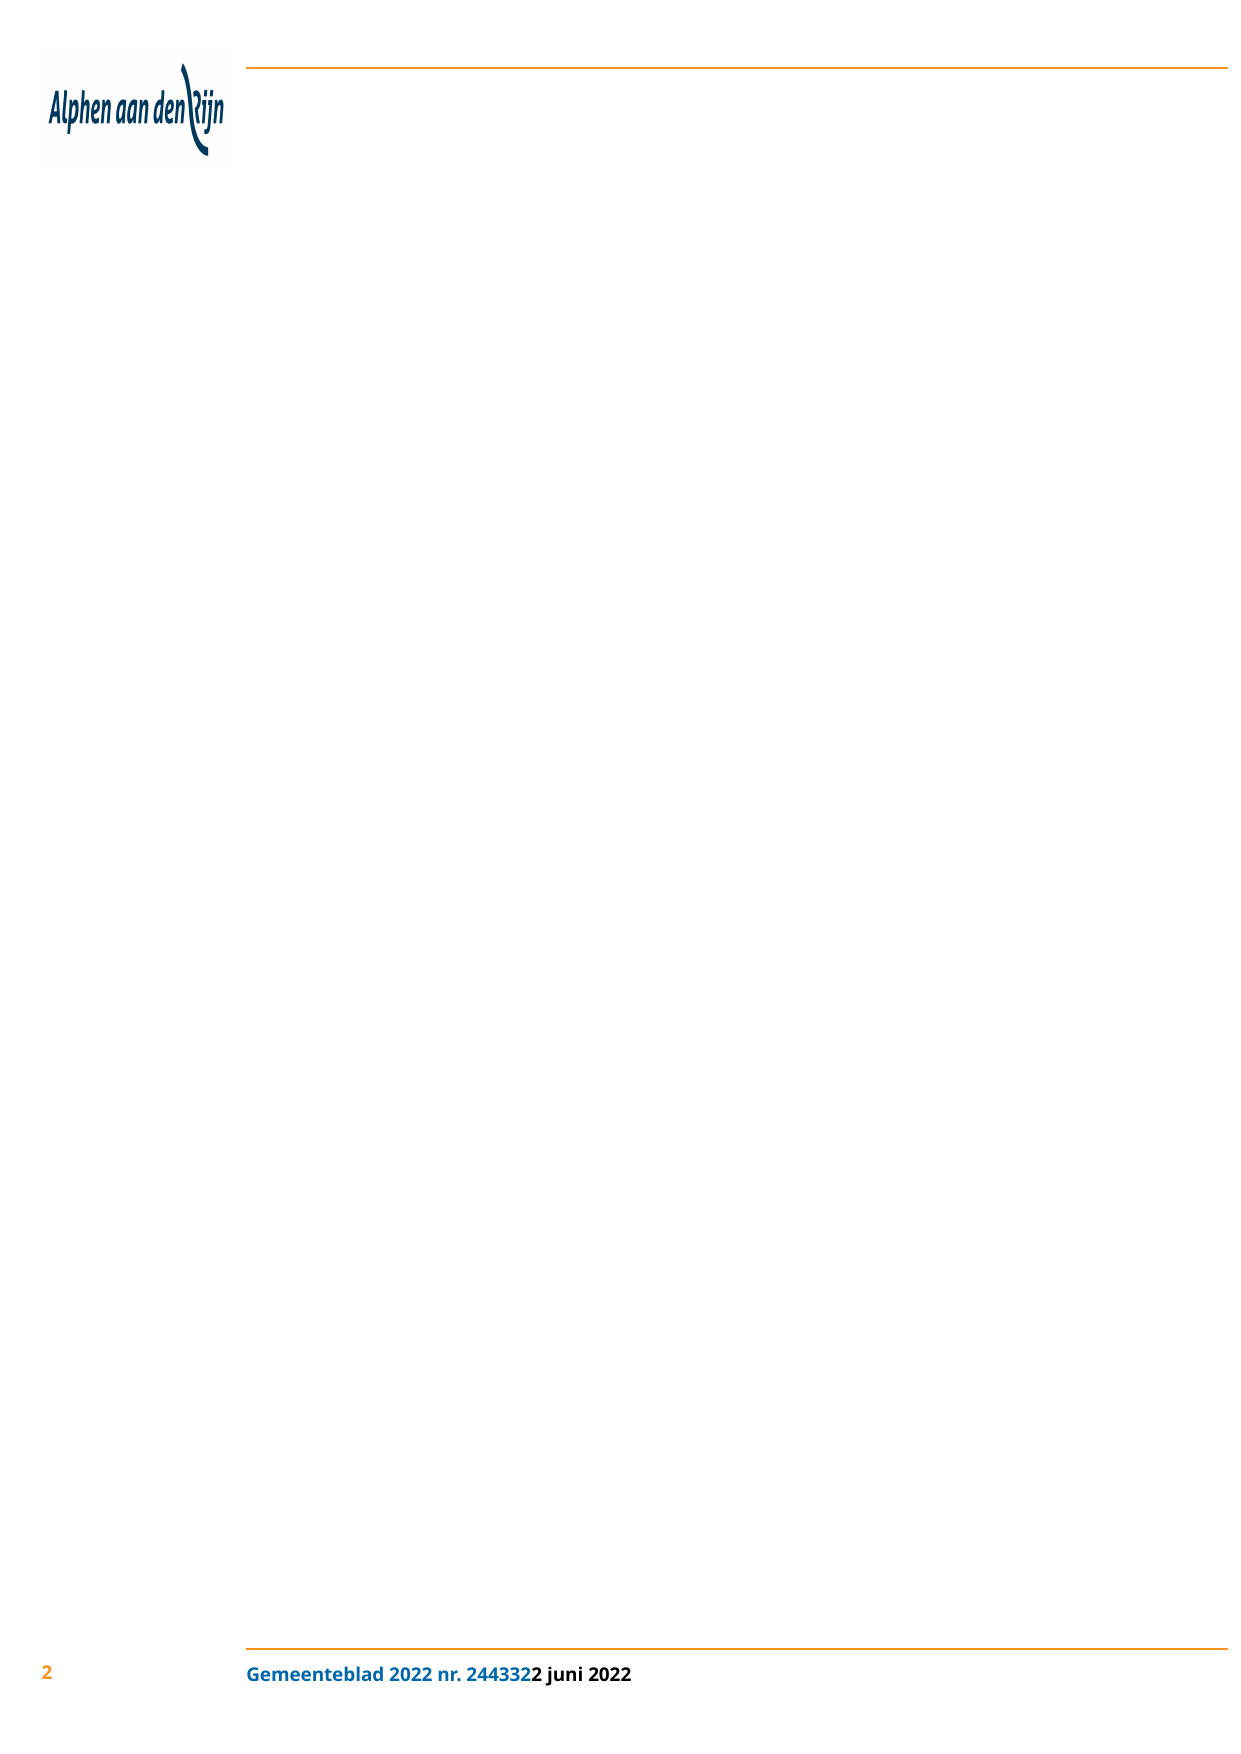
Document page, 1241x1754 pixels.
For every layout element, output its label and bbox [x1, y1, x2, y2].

picture [41, 47, 231, 172]
